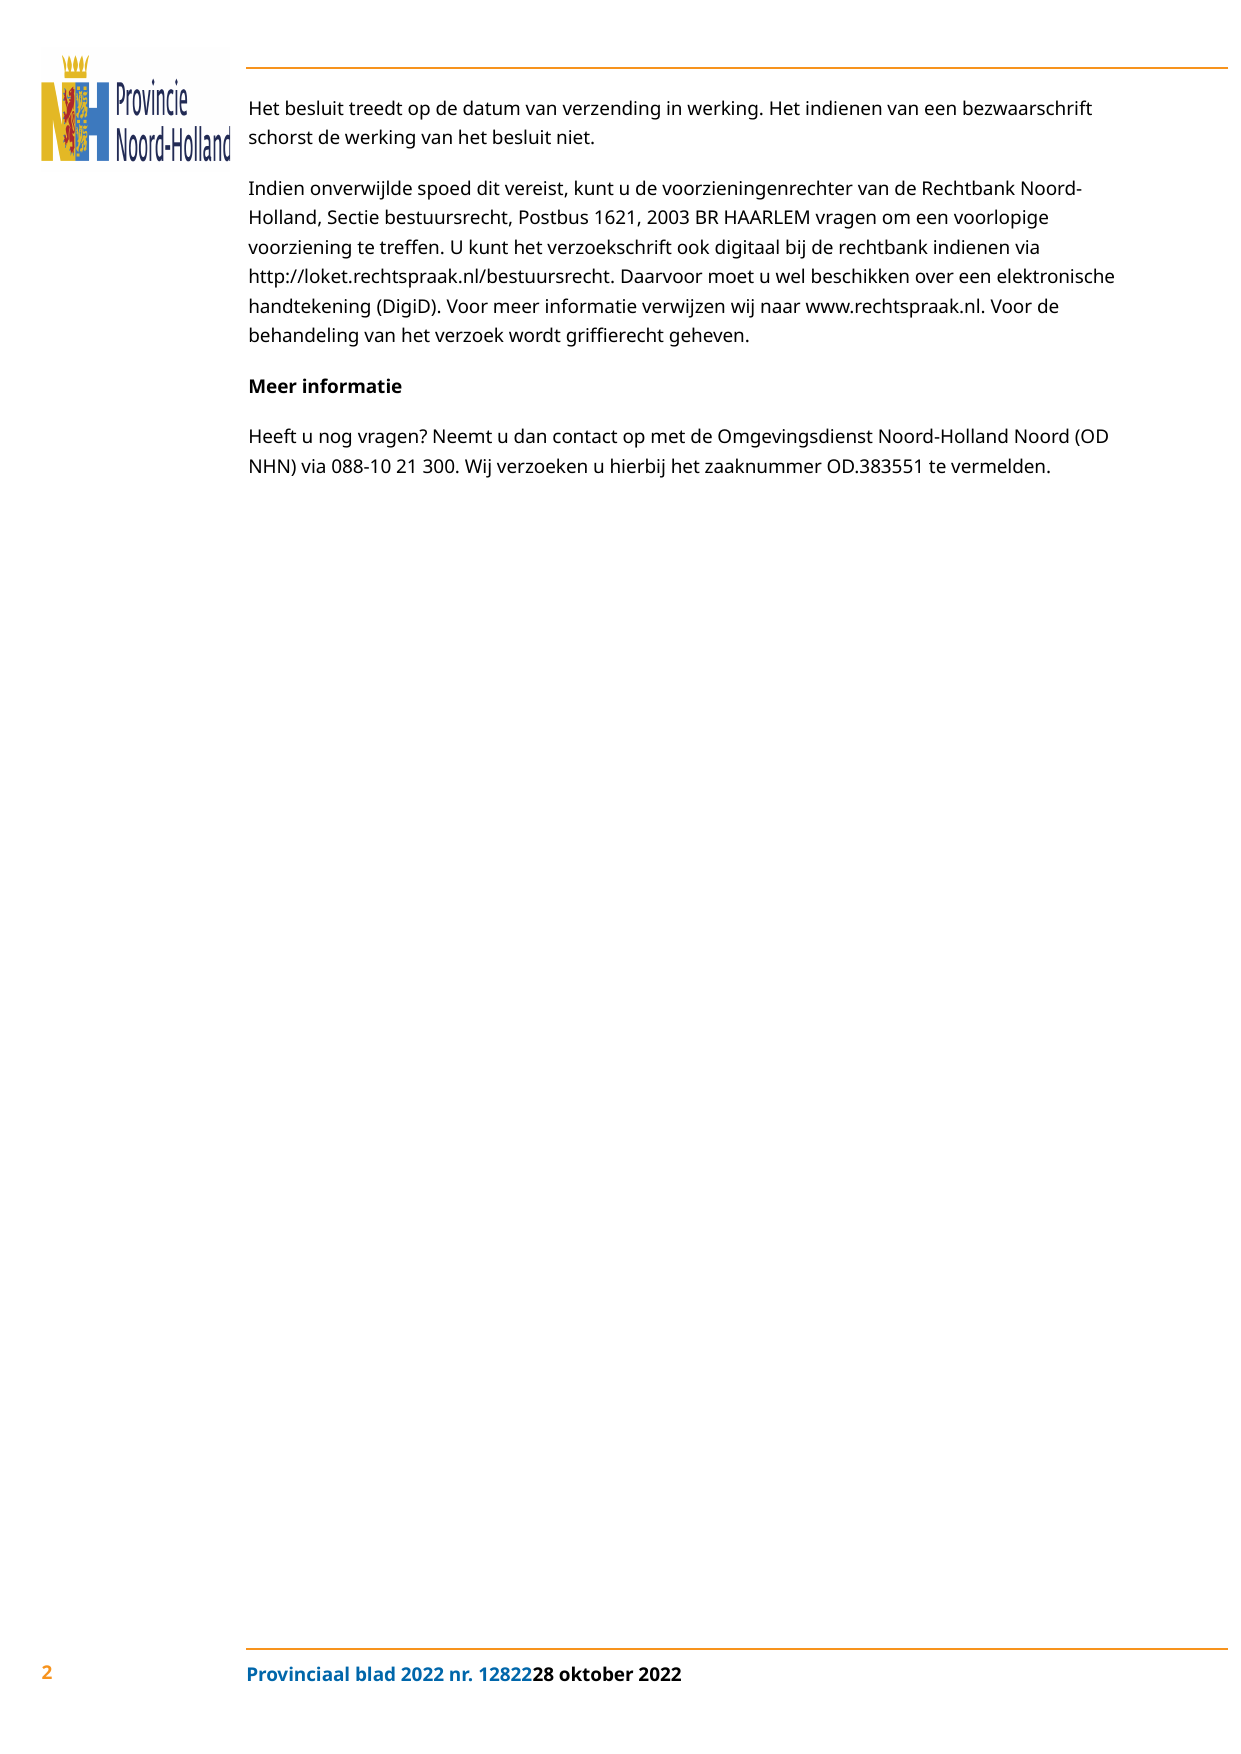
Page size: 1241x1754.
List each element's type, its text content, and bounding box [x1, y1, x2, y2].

text Indien onverwijlde spoed dit vereist, kunt u de voorzieningenrechter van de Rechtbank Noord-Holland, Sectie bestuursrecht, Postbus 1621, 2003 BR HAARLEM vragen om een voorlopige voorziening te treffen. U kunt het verzoekschrift ook digitaal bij de rechtbank indienen via http://loket.rechtspraak.nl/bestuursrecht. Daarvoor moet u wel beschikken over een elektronische handtekening (DigiD). Voor meer informatie verwijzen wij naar www.rechtspraak.nl. Voor de behandeling van het verzoek wordt griffierecht geheven. [248, 175, 1152, 348]
picture [41, 47, 231, 172]
text Heeft u nog vragen? Neemt u dan contact op met de Omgevingsdienst Noord-Holland Noord (OD NHN) via 088-10 21 300. Wij verzoeken u hierbij het zaaknummer OD.383551 te vermelden. [248, 423, 1152, 479]
text Meer informatie [248, 373, 1152, 399]
text Het besluit treedt op de datum van verzending in werking. Het indienen van een bezwaarschrift schorst de werking van het besluit niet. [248, 95, 1152, 150]
